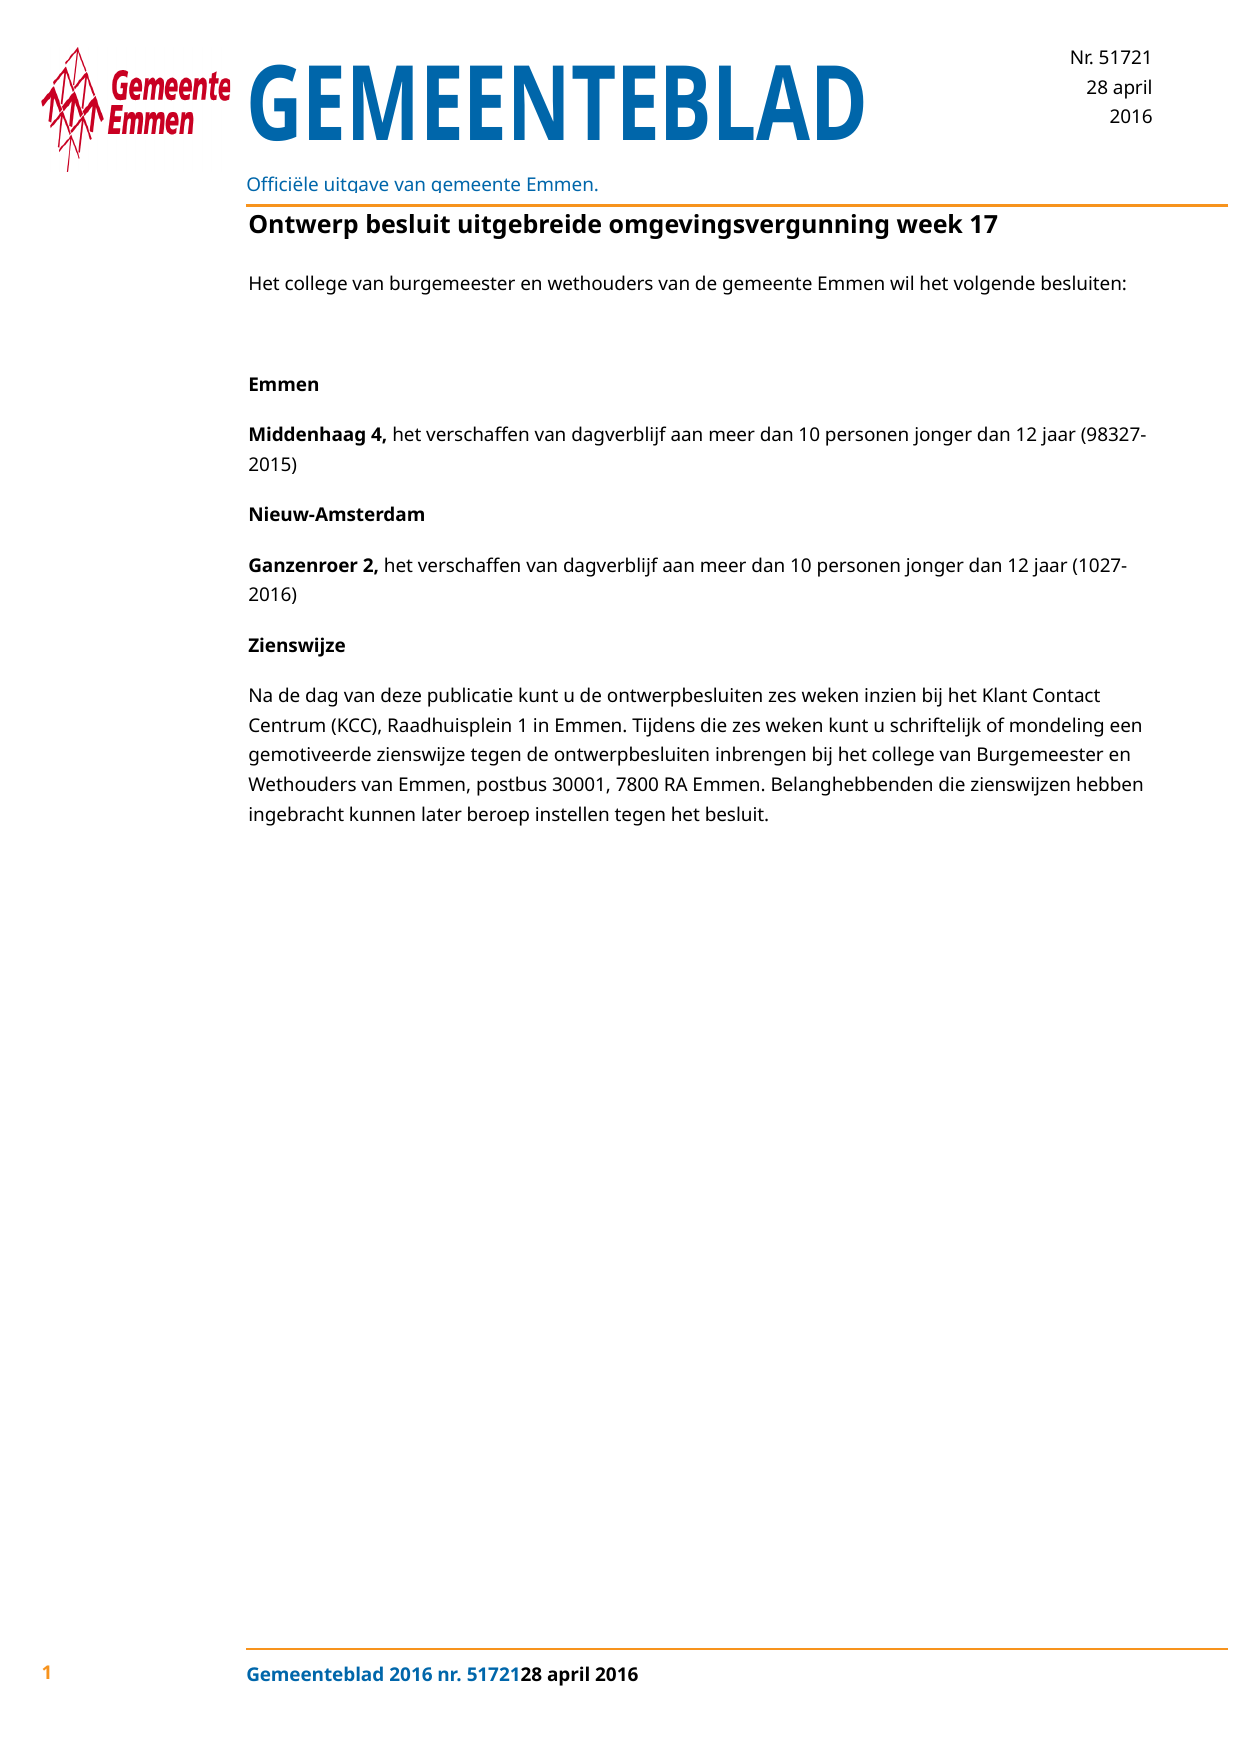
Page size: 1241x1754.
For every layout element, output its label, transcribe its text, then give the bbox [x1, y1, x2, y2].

text Ontwerp besluit uitgebreide omgevingsvergunning week 17 [248, 207, 1152, 241]
text Middenhaag 4, het verschaffen van dagverblijf aan meer dan 10 personen jonger dan 12 jaar (98327-2015) [248, 422, 1152, 477]
text Het college van burgemeester en wethouders van de gemeente Emmen wil het volgende besluiten: [248, 270, 1152, 296]
text Ganzenroer 2, het verschaffen van dagverblijf aan meer dan 10 personen jonger dan 12 jaar (1027-2016) [248, 552, 1152, 607]
text Nieuw-Amsterdam [248, 502, 1152, 527]
text Emmen [248, 371, 1152, 397]
text Na de dag van deze publicatie kunt u de ontwerpbesluiten zes weken inzien bij het Klant Contact Centrum (KCC), Raadhuisplein 1 in Emmen. Tijdens die zes weken kunt u schrifte­lijk of mondeling een gemo­ti­veerde zienswijze tegen de ontwerpbesluiten inbrengen bij het college van Burge­meester en Wethouders van Emmen, postbus 30001, 7800 RA Emmen. Belanghebbenden die zienswijzen hebben ingebracht kunnen later beroep instellen tegen het besluit. [248, 682, 1152, 826]
picture [41, 47, 231, 172]
text Zienswijze [248, 632, 1152, 658]
